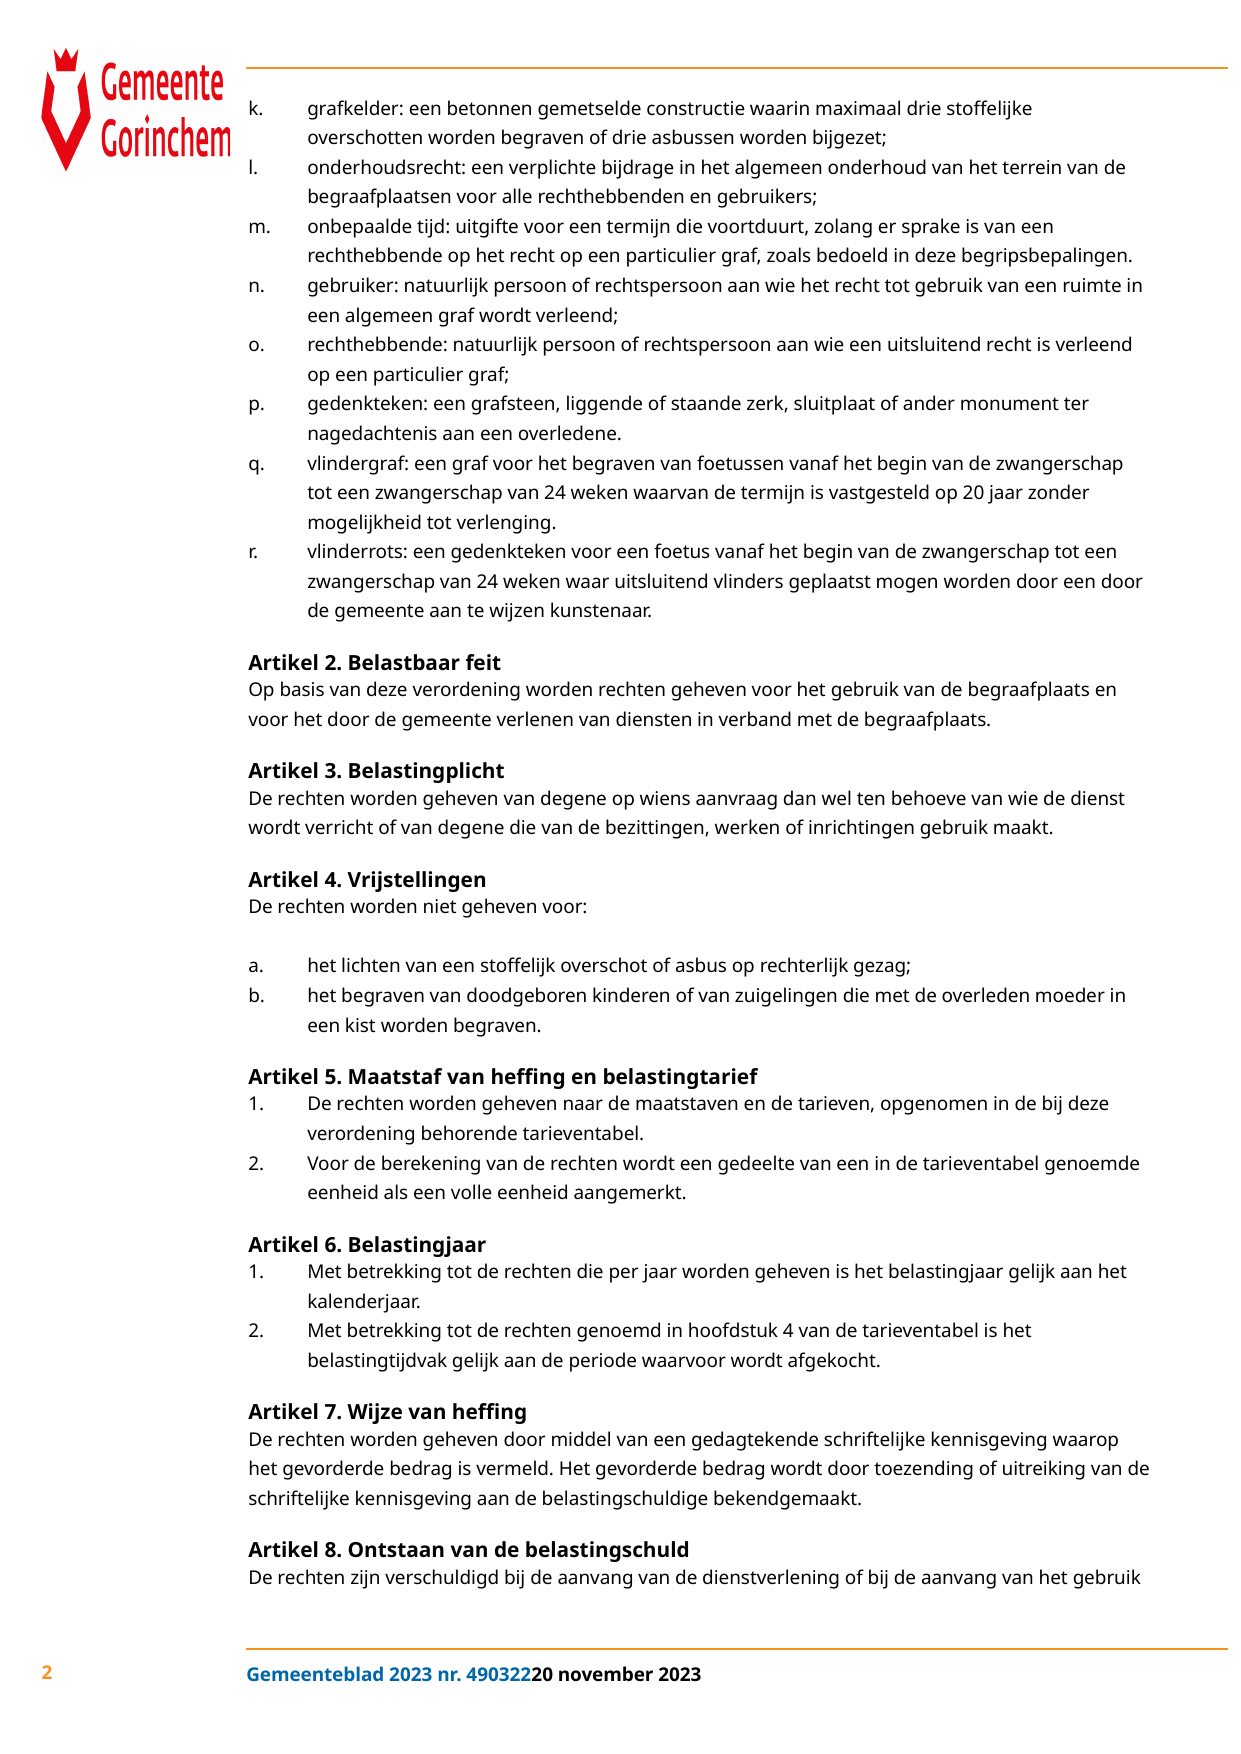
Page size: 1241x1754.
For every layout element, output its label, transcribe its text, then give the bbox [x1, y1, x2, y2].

list onbepaalde tijd: uitgifte voor een termijn die voortduurt, zolang er sprake is van een rechthebbende op het recht op een particulier graf, zoals bedoeld in deze begripsbepalingen. [248, 213, 1152, 268]
list het begraven van doodgeboren kinderen of van zuigelingen die met de overleden moeder in een kist worden begraven. [248, 982, 1152, 1037]
text De rechten worden geheven door middel van een gedagtekende schriftelijke kennisgeving waarop het gevorderde bedrag is vermeld. Het gevorderde bedrag wordt door toezending of uitreiking van de schriftelijke kennisgeving aan de belastingschuldige bekendgemaakt. [248, 1426, 1152, 1511]
text Artikel 2. Belastbaar feit [248, 648, 1152, 677]
list Met betrekking tot de rechten genoemd in hoofdstuk 4 van de tarieventabel is het belastingtijdvak gelijk aan de periode waarvoor wordt afgekocht. [248, 1317, 1152, 1373]
list gebruiker: natuurlijk persoon of rechtspersoon aan wie het recht tot gebruik van een ruimte in een algemeen graf wordt verleend; [248, 272, 1152, 328]
text De rechten worden niet geheven voor: [248, 893, 1152, 919]
list grafkelder: een betonnen gemetselde constructie waarin maximaal drie stoffelijke overschotten worden begraven of drie asbussen worden bijgezet; [248, 95, 1152, 150]
text Op basis van deze verordening worden rechten geheven voor het gebruik van de begraafplaats en voor het door de gemeente verlenen van diensten in verband met de begraafplaats. [248, 677, 1152, 732]
list vlinderrots: een gedenkteken voor een foetus vanaf het begin van de zwangerschap tot een zwangerschap van 24 weken waar uitsluitend vlinders geplaatst mogen worden door een door de gemeente aan te wijzen kunstenaar. [248, 538, 1152, 623]
text De rechten zijn verschuldigd bij de aanvang van de dienstverlening of bij de aanvang van het gebruik [248, 1564, 1152, 1589]
text Artikel 7. Wijze van heffing [248, 1397, 1152, 1426]
list Voor de berekening van de rechten wordt een gedeelte van een in de tarieventabel genoemde eenheid als een volle eenheid aangemerkt. [248, 1150, 1152, 1205]
picture [41, 47, 231, 172]
list gedenkteken: een grafsteen, liggende of staande zerk, sluitplaat of ander monument ter nagedachtenis aan een overledene. [248, 391, 1152, 446]
list vlindergraf: een graf voor het begraven van foetussen vanaf het begin van de zwangerschap tot een zwangerschap van 24 weken waarvan de termijn is vastgesteld op 20 jaar zonder mogelijkheid tot verlenging. [248, 450, 1152, 535]
list De rechten worden geheven naar de maatstaven en de tarieven, opgenomen in de bij deze verordening behorende tarieventabel. [248, 1091, 1152, 1146]
text De rechten worden geheven van degene op wiens aanvraag dan wel ten behoeve van wie de dienst wordt verricht of van degene die van de bezittingen, werken of inrichtingen gebruik maakt. [248, 785, 1152, 840]
text Artikel 5. Maatstaf van heffing en belastingtarief [248, 1062, 1152, 1091]
text Artikel 8. Ontstaan van de belastingschuld [248, 1535, 1152, 1564]
list het lichten van een stoffelijk overschot of asbus op rechterlijk gezag; [248, 953, 1152, 978]
text Artikel 3. Belastingplicht [248, 757, 1152, 785]
list rechthebbende: natuurlijk persoon of rechtspersoon aan wie een uitsluitend recht is verleend op een particulier graf; [248, 331, 1152, 387]
text Artikel 4. Vrijstellingen [248, 865, 1152, 893]
list Met betrekking tot de rechten die per jaar worden geheven is het belastingjaar gelijk aan het kalenderjaar. [248, 1258, 1152, 1313]
text Artikel 6. Belastingjaar [248, 1230, 1152, 1258]
list onderhoudsrecht: een verplichte bijdrage in het algemeen onderhoud van het terrein van de begraafplaatsen voor alle rechthebbenden en gebruikers; [248, 154, 1152, 209]
